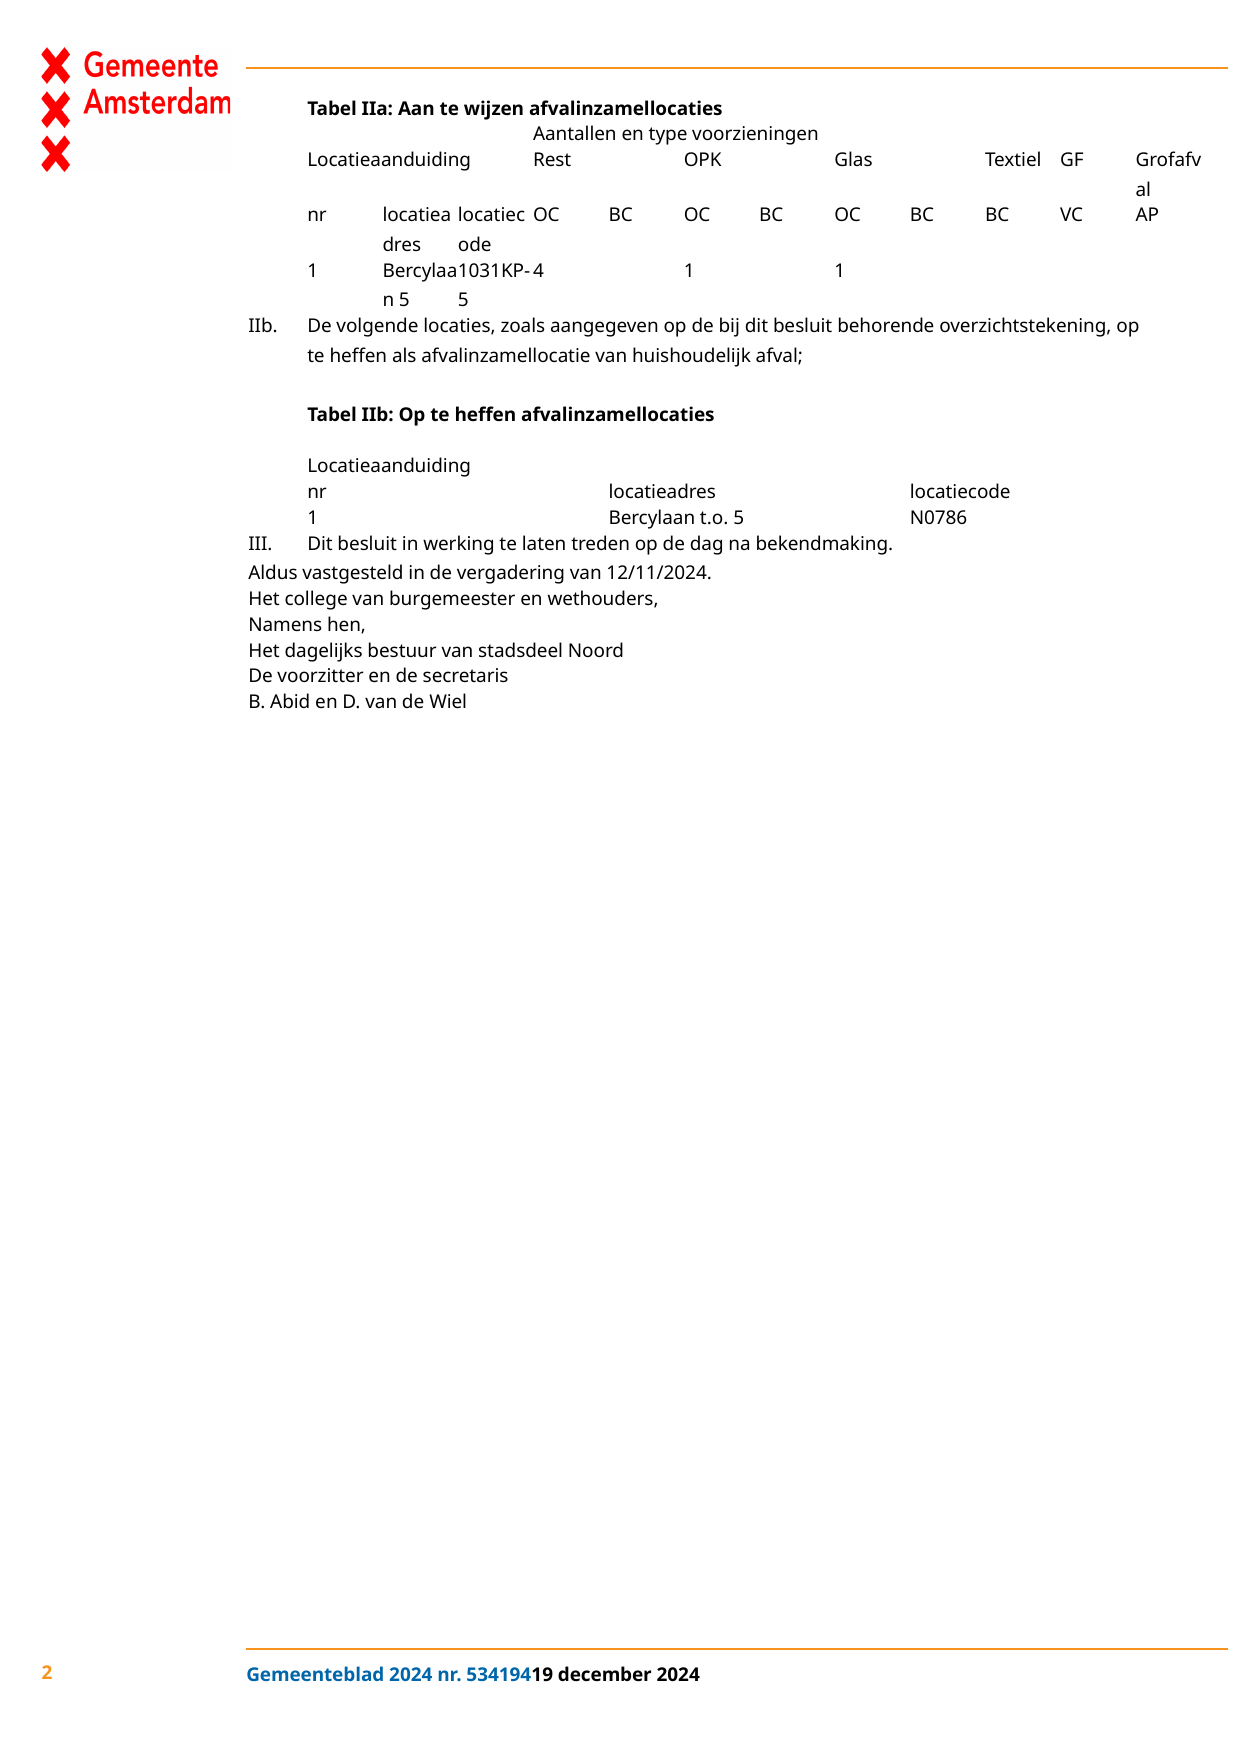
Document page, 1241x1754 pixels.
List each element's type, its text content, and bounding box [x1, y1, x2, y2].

text Namens hen, [248, 611, 1152, 637]
table_cell N0786 [910, 504, 1211, 530]
table_cell AP [1135, 202, 1211, 257]
table_cell [1135, 257, 1211, 312]
table_cell locatiecode [458, 202, 533, 257]
text Het college van burgemeester en wethouders, [248, 585, 1152, 611]
table_cell Glas [834, 146, 985, 202]
table_cell OC [684, 202, 759, 257]
picture [41, 47, 231, 172]
table_cell locatiecode [910, 479, 1211, 504]
list De volgende locaties, zoals aangegeven op de bij dit besluit behorende overzichtstekening, op te heffen als afvalinzamellocatie van huishoudelijk afval; [248, 312, 1152, 368]
table_cell nr [307, 479, 608, 504]
table_cell [608, 427, 909, 453]
table_cell [985, 257, 1060, 312]
table_cell nr [307, 202, 382, 257]
table_cell BC [759, 202, 834, 257]
table_cell 1 [684, 257, 759, 312]
table_cell OC [834, 202, 909, 257]
text Aldus vastgesteld in de vergadering van 12/11/2024. [248, 559, 1152, 585]
table_cell 1 [834, 257, 909, 312]
table_cell OC [533, 202, 608, 257]
table_cell Textiel [985, 146, 1060, 202]
table_cell 1 [307, 504, 608, 530]
table_cell Rest [533, 146, 683, 202]
table_cell [307, 427, 608, 453]
table_cell BC [985, 202, 1060, 257]
table_header Tabel IIb: Op te heffen afvalinzamellocaties [307, 401, 1211, 427]
table_cell [910, 427, 1211, 453]
table_cell [307, 121, 533, 146]
table_cell 4 [533, 257, 608, 312]
table_cell GF [1060, 146, 1135, 202]
text De voorzitter en de secretaris [248, 662, 1152, 688]
table_cell OPK [684, 146, 834, 202]
table_cell locatieadres [382, 202, 458, 257]
table_cell [910, 257, 985, 312]
table_cell [759, 257, 834, 312]
table_cell BC [608, 202, 683, 257]
table_cell 1 [307, 257, 382, 312]
table_cell Bercylaan t.o. 5 [608, 504, 909, 530]
text Het dagelijks bestuur van stadsdeel Noord [248, 637, 1152, 662]
table_cell Bercylaan 5 [382, 257, 458, 312]
table_cell BC [910, 202, 985, 257]
list Dit besluit in werking te laten treden op de dag na bekendmaking. [248, 530, 1152, 556]
table_cell [608, 257, 683, 312]
table_cell [1060, 257, 1135, 312]
table_cell locatieadres [608, 479, 909, 504]
text B. Abid en D. van de Wiel [248, 688, 1152, 714]
table_cell Aantallen en type voorzieningen [533, 121, 1211, 146]
table_header Tabel IIa: Aan te wijzen afvalinzamellocaties [307, 95, 1211, 121]
table_cell Locatieaanduiding [307, 453, 1211, 478]
table_cell 1031KP-5 [458, 257, 533, 312]
table_cell VC [1060, 202, 1135, 257]
table_cell Grofafval [1135, 146, 1211, 202]
table_cell Locatieaanduiding [307, 146, 533, 202]
